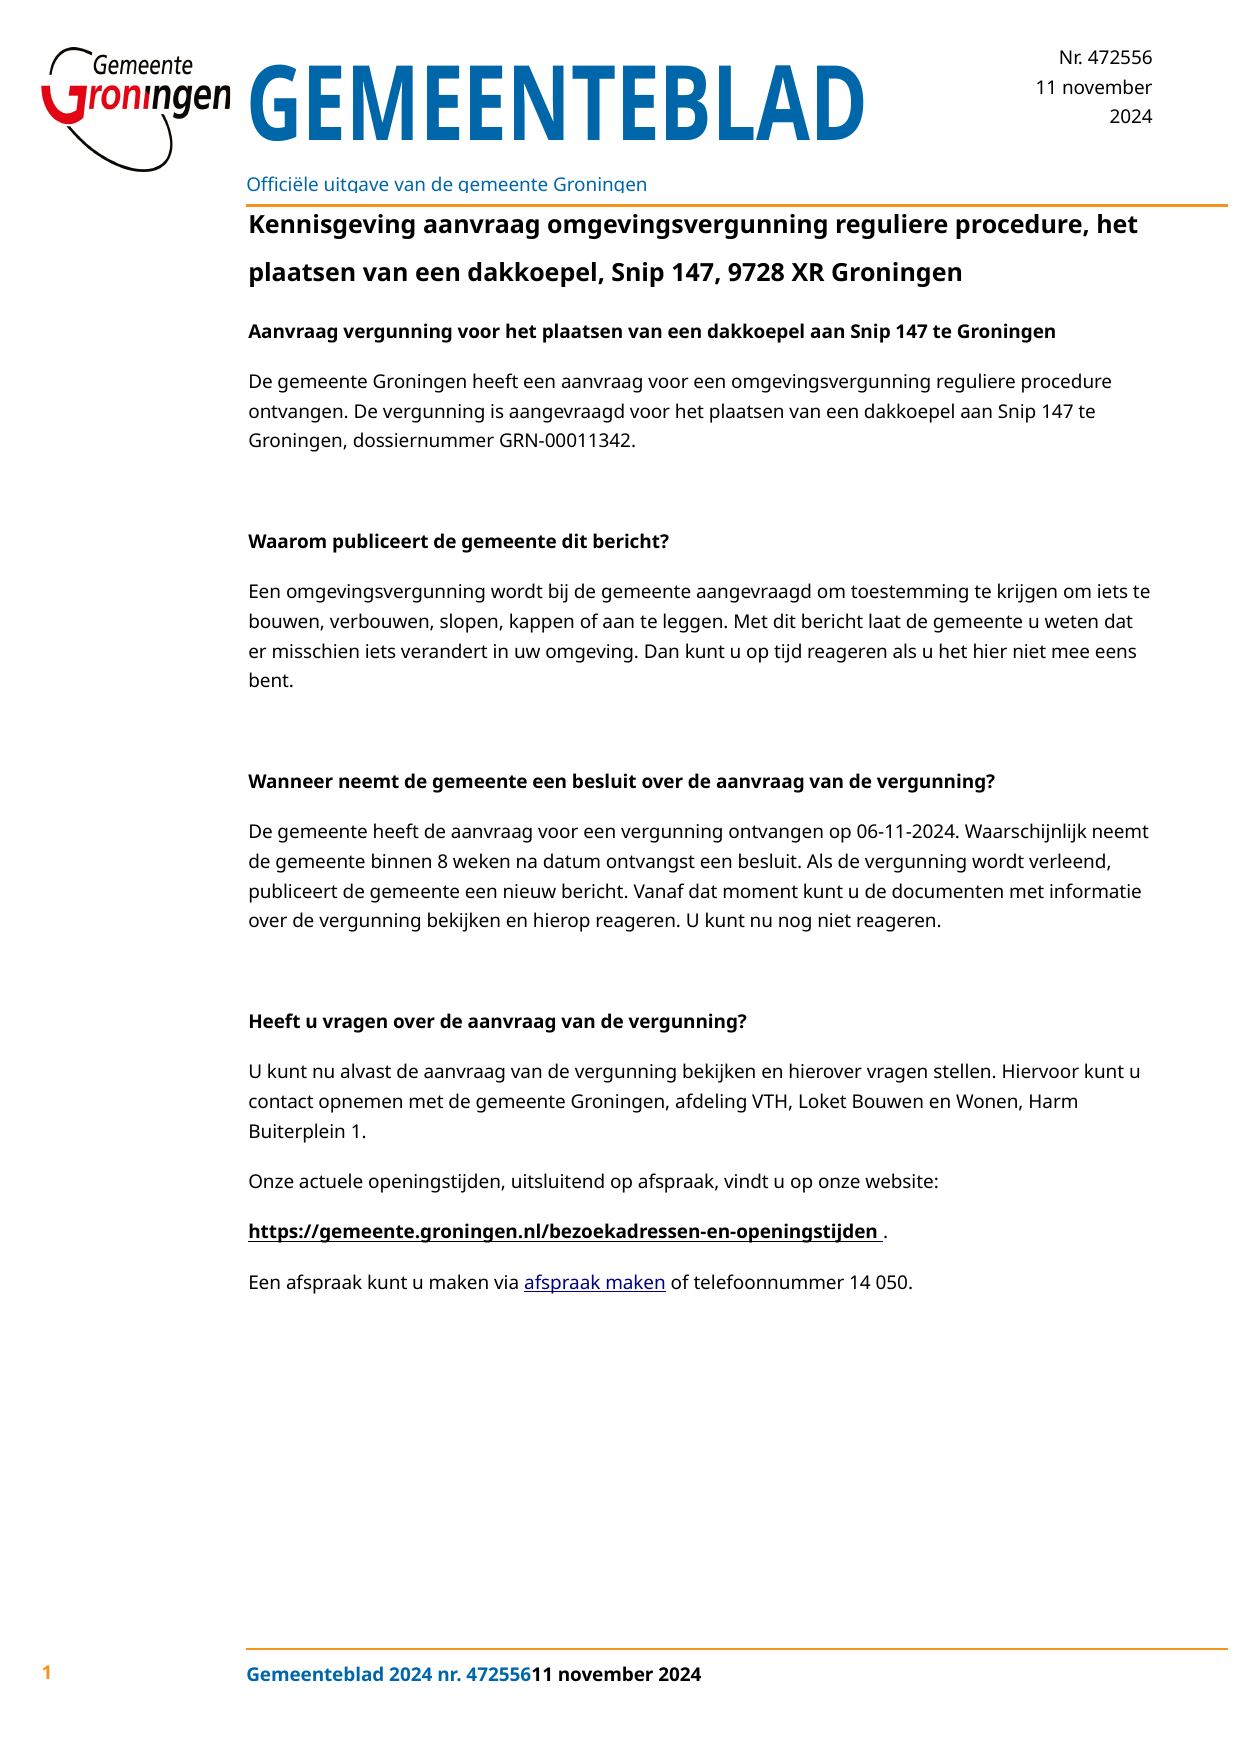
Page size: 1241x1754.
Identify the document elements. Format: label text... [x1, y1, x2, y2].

text Een omgevingsvergunning wordt bij de gemeente aangevraagd om toestemming te krijgen om iets te bouwen, verbouwen, slopen, kappen of aan te leggen. Met dit bericht laat de gemeente u weten dat er misschien iets verandert in uw omgeving. Dan kunt u op tijd reageren als u het hier niet mee eens bent. [248, 579, 1152, 693]
text Een afspraak kunt u maken via afspraak maken of telefoonnummer 14 050. [248, 1269, 1152, 1295]
text Onze actuele openingstijden, uitsluitend op afspraak, vindt u op onze website: [248, 1168, 1152, 1194]
text Heeft u vragen over de aanvraag van de vergunning? [248, 1008, 1152, 1034]
text De gemeente Groningen heeft een aanvraag voor een omgevingsvergunning reguliere procedure ontvangen. De vergunning is aangevraagd voor het plaatsen van een dakkoepel aan Snip 147 te Groningen, dossiernummer GRN-00011342. [248, 368, 1152, 453]
text Kennisgeving aanvraag omgevingsvergunning reguliere procedure, het plaatsen van een dakkoepel, Snip 147, 9728 XR Groningen [248, 207, 1152, 288]
text U kunt nu alvast de aanvraag van de vergunning bekijken en hierover vragen stellen. Hiervoor kunt u contact opnemen met de gemeente Groningen, afdeling VTH, Loket Bouwen en Wonen, Harm Buiterplein 1. [248, 1059, 1152, 1144]
picture [41, 47, 231, 172]
text https://gemeente.groningen.nl/bezoekadressen-en-openingstijden . [248, 1219, 1152, 1244]
text Wanneer neemt de gemeente een besluit over de aanvraag van de vergunning? [248, 768, 1152, 794]
text De gemeente heeft de aanvraag voor een vergunning ontvangen op 06-11-2024. Waarschijnlijk neemt de gemeente binnen 8 weken na datum ontvangst een besluit. Als de vergunning wordt verleend, publiceert de gemeente een nieuw bericht. Vanaf dat moment kunt u de documenten met informatie over de vergunning bekijken en hierop reageren. U kunt nu nog niet reageren. [248, 819, 1152, 933]
text Waarom publiceert de gemeente dit bericht? [248, 528, 1152, 554]
text Aanvraag vergunning voor het plaatsen van een dakkoepel aan Snip 147 te Groningen [248, 318, 1152, 344]
